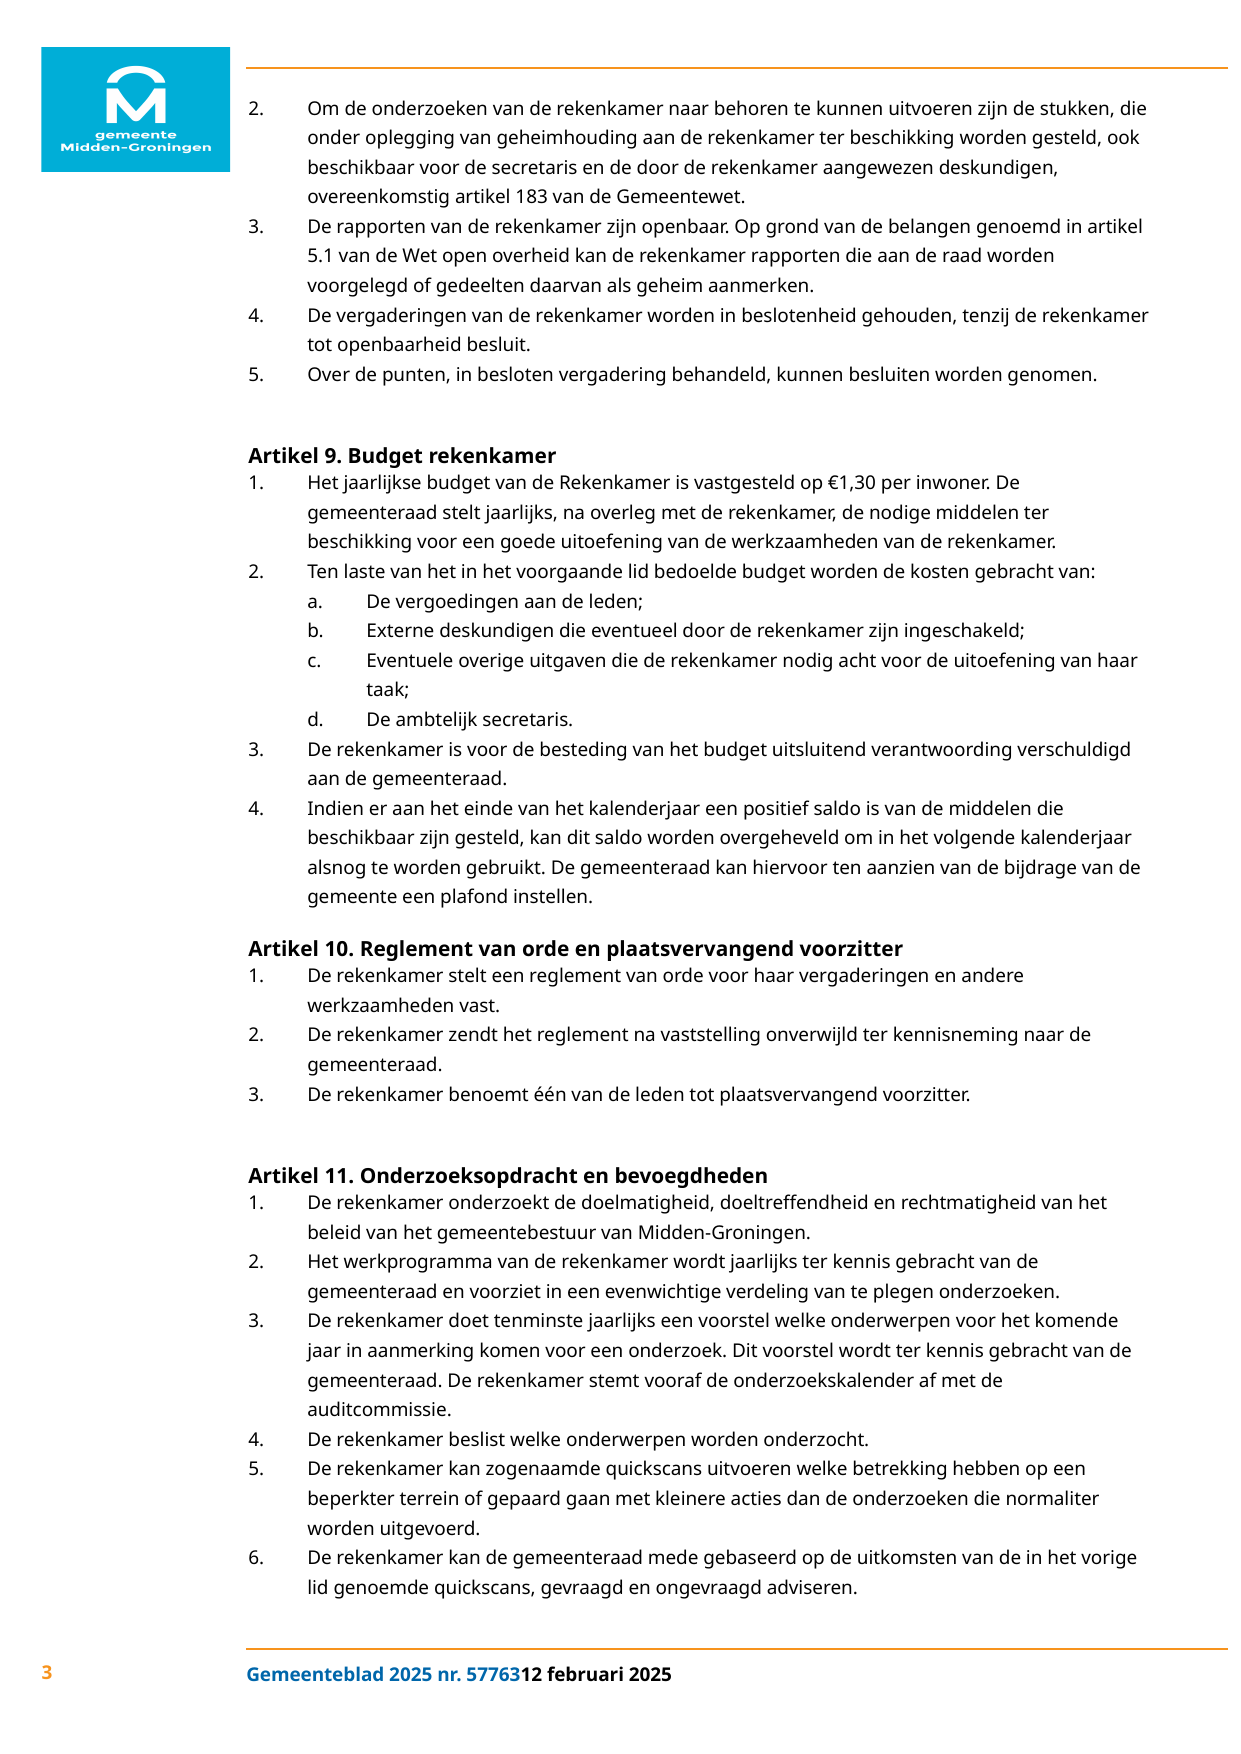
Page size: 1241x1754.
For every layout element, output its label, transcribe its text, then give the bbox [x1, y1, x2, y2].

list Indien er aan het einde van het kalenderjaar een positief saldo is van de middelen die beschikbaar zijn gesteld, kan dit saldo worden overgeheveld om in het volgende kalenderjaar alsnog te worden gebruikt. De gemeenteraad kan hiervoor ten aanzien van de bijdrage van de gemeente een plafond instellen. [248, 795, 1152, 909]
list De vergaderingen van de rekenkamer worden in beslotenheid gehouden, tenzij de rekenkamer tot openbaarheid besluit. [248, 302, 1152, 357]
list Over de punten, in besloten vergadering behandeld, kunnen besluiten worden genomen. [248, 361, 1152, 387]
picture [184, 146, 190, 153]
list Eventuele overige uitgaven die de rekenkamer nodig acht voor de uitoefening van haar taak; [307, 647, 1152, 702]
list De vergoedingen aan de leden; [307, 588, 1152, 613]
list Ten laste van het in het voorgaande lid bedoelde budget worden de kosten gebracht van: [248, 558, 1152, 584]
text Artikel 10. Reglement van orde en plaatsvervangend voorzitter [248, 934, 1152, 962]
list Om de onderzoeken van de rekenkamer naar behoren te kunnen uitvoeren zijn de stukken, die onder oplegging van geheimhouding aan de rekenkamer ter beschikking worden gesteld, ook beschikbaar voor de secretaris en de door de rekenkamer aangewezen deskundigen, overeenkomstig artikel 183 van de Gemeentewet. [248, 95, 1152, 209]
list De ambtelijk secretaris. [307, 706, 1152, 732]
list De rekenkamer zendt het reglement na vaststelling onverwijld ter kennisneming naar de gemeenteraad. [248, 1022, 1152, 1077]
text Artikel 9. Budget rekenkamer [248, 441, 1152, 469]
list De rekenkamer beslist welke onderwerpen worden onderzocht. [248, 1426, 1152, 1452]
list De rekenkamer kan zogenaamde quickscans uitvoeren welke betrekking hebben op een beperkter terrein of gepaard gaan met kleinere acties dan de onderzoeken die normaliter worden uitgevoerd. [248, 1456, 1152, 1540]
list De rekenkamer doet tenminste jaarlijks een voorstel welke onderwerpen voor het komende jaar in aanmerking komen voor een onderzoek. Dit voorstel wordt ter kennis gebracht van de gemeenteraad. De rekenkamer stemt vooraf de onderzoekskalender af met de auditcommissie. [248, 1308, 1152, 1422]
list De rekenkamer onderzoekt de doelmatigheid, doeltreffendheid en rechtmatigheid van het beleid van het gemeentebestuur van Midden-Groningen. [248, 1189, 1152, 1244]
picture [107, 89, 165, 122]
list De rekenkamer is voor de besteding van het budget uitsluitend verantwoording verschuldigd aan de gemeenteraad. [248, 736, 1152, 791]
list Het jaarlijkse budget van de Rekenkamer is vastgesteld op €1,30 per inwoner. De gemeenteraad stelt jaarlijks, na overleg met de rekenkamer, de nodige middelen ter beschikking voor een goede uitoefening van de werkzaamheden van de rekenkamer. [248, 469, 1152, 554]
list De rekenkamer stelt een reglement van orde voor haar vergaderingen en andere werkzaamheden vast. [248, 962, 1152, 1018]
list De rekenkamer kan de gemeenteraad mede gebaseerd op de uitkomsten van de in het vorige lid genoemde quickscans, gevraagd en ongevraagd adviseren. [248, 1544, 1152, 1599]
list De rekenkamer benoemt één van de leden tot plaatsvervangend voorzitter. [248, 1081, 1152, 1107]
text Artikel 11. Onderzoeksopdracht en bevoegdheden [248, 1161, 1152, 1189]
picture [108, 66, 164, 82]
list Het werkprogramma van de rekenkamer wordt jaarlijks ter kennis gebracht van de gemeenteraad en voorziet in een evenwichtige verdeling van te plegen onderzoeken. [248, 1248, 1152, 1304]
list Externe deskundigen die eventueel door de rekenkamer zijn ingeschakeld; [307, 617, 1152, 643]
list De rapporten van de rekenkamer zijn openbaar. Op grond van de belangen genoemd in artikel 5.1 van de Wet open overheid kan de rekenkamer rapporten die aan de raad worden voorgelegd of gedeelten daarvan als geheim aanmerken. [248, 213, 1152, 298]
